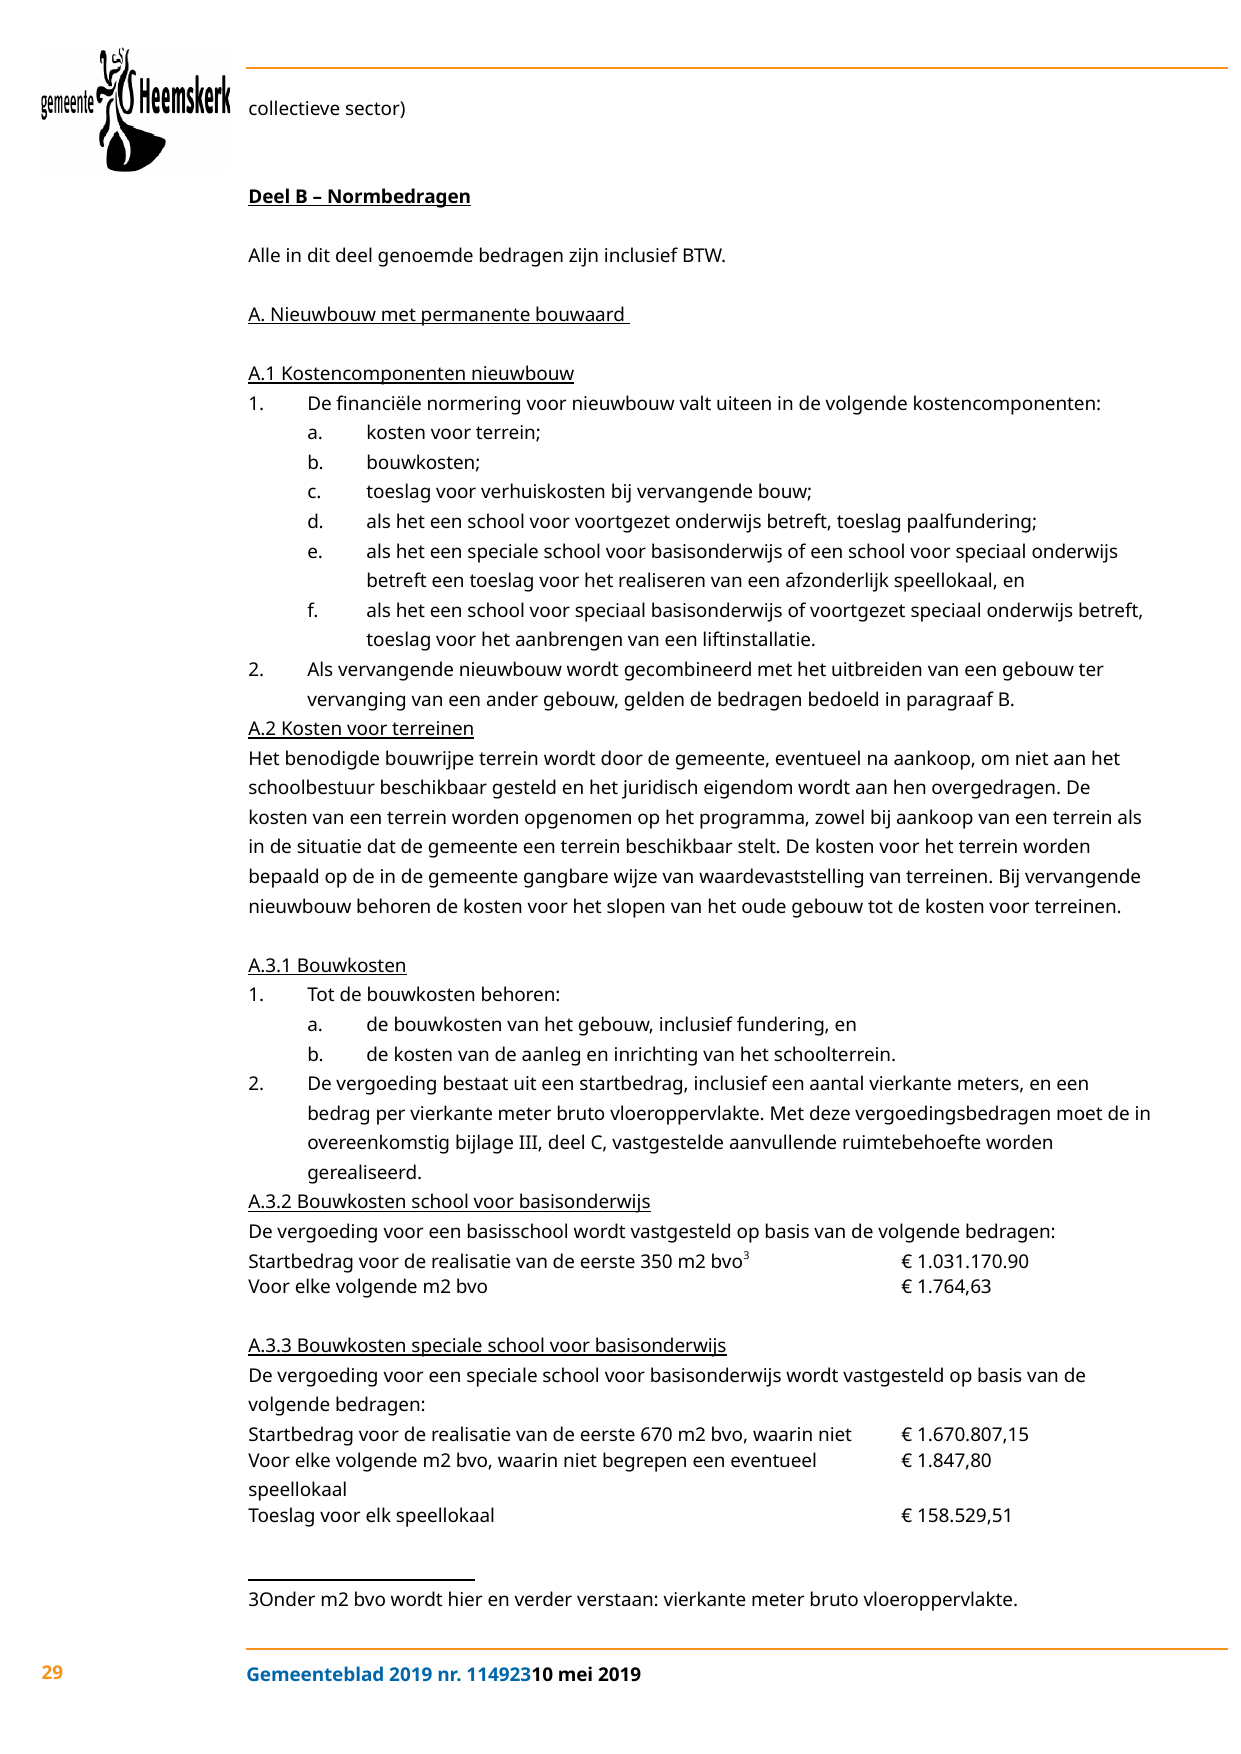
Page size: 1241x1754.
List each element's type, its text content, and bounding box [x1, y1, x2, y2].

table_cell Voor elke volgende m2 bvo [248, 1274, 901, 1299]
list als het een school voor speciaal basisonderwijs of voortgezet speciaal onderwijs betreft, toeslag voor het aanbrengen van een liftinstallatie. [307, 597, 1152, 652]
table_cell [601, 95, 799, 121]
list De financiële normering voor nieuwbouw valt uiteen in de volgende kostencomponenten: [248, 390, 1152, 416]
list de kosten van de aanleg en inrichting van het schoolterrein. [307, 1041, 1152, 1067]
table_cell [439, 95, 601, 121]
list als het een speciale school voor basisonderwijs of een school voor speciaal onderwijs betreft een toeslag voor het realiseren van een afzonderlijk speellokaal, en [307, 538, 1152, 593]
list bouwkosten; [307, 449, 1152, 475]
list Tot de bouwkosten behoren: [248, 982, 1152, 1007]
picture [41, 47, 231, 172]
text Alle in dit deel genoemde bedragen zijn inclusief BTW. [248, 242, 1152, 268]
text A.3.1 Bouwkosten [248, 952, 1152, 978]
text A.1 Kostencomponenten nieuwbouw [248, 360, 1152, 386]
table_cell € 1.764,63 [901, 1274, 1152, 1299]
list De vergoeding bestaat uit een startbedrag, inclusief een aantal vierkante meters, en een bedrag per vierkante meter bruto vloeroppervlakte. Met deze vergoedingsbedragen moet de in overeenkomstig bijlage III, deel C, vastgestelde aanvullende ruimtebehoefte worden gerealiseerd. [248, 1070, 1152, 1185]
table_cell Voor elke volgende m2 bvo, waarin niet begrepen een eventueel speellokaal [248, 1447, 901, 1502]
list Als vervangende nieuwbouw wordt gecombineerd met het uitbreiden van een gebouw ter vervanging van een ander gebouw, gelden de bedragen bedoeld in paragraaf B. [248, 656, 1152, 712]
text De vergoeding voor een basisschool wordt vastgesteld op basis van de volgende bedragen: [248, 1218, 1152, 1244]
text Het benodigde bouwrijpe terrein wordt door de gemeente, eventueel na aankoop, om niet aan het schoolbestuur beschikbaar gesteld en het juridisch eigendom wordt aan hen overgedragen. De kosten van een terrein worden opgenomen op het programma, zowel bij aankoop van een terrein als in de situatie dat de gemeente een terrein beschikbaar stelt. De kosten voor het terrein worden bepaald op de in de gemeente gangbare wijze van waardevaststelling van terreinen. Bij vervangende nieuwbouw behoren de kosten voor het slopen van het oude gebouw tot de kosten voor terreinen. [248, 745, 1152, 919]
table_header € 1.670.807,15 [901, 1421, 1152, 1447]
text Deel B – Normbedragen [248, 183, 1152, 209]
table_cell € 1.847,80 [901, 1447, 1152, 1502]
list kosten voor terrein; [307, 419, 1152, 445]
table_cell € 158.529,51 [901, 1502, 1152, 1528]
table_cell collectieve sector) [248, 95, 438, 121]
table_cell [961, 95, 1152, 121]
list toeslag voor verhuiskosten bij vervangende bouw; [307, 479, 1152, 504]
table_header Startbedrag voor de realisatie van de eerste 350 m2 bvo [248, 1248, 901, 1274]
list als het een school voor voortgezet onderwijs betreft, toeslag paalfundering; [307, 508, 1152, 534]
text A. Nieuwbouw met permanente bouwaard [248, 301, 1152, 327]
text A.3.2 Bouwkosten school voor basisonderwijs [248, 1189, 1152, 1214]
table_header Startbedrag voor de realisatie van de eerste 670 m2 bvo, waarin niet [248, 1421, 901, 1447]
text A.2 Kosten voor terreinen [248, 715, 1152, 741]
table_header € 1.031.170.90 [901, 1248, 1152, 1274]
table_cell [799, 95, 961, 121]
text A.3.3 Bouwkosten speciale school voor basisonderwijs [248, 1332, 1152, 1358]
list de bouwkosten van het gebouw, inclusief fundering, en [307, 1011, 1152, 1037]
table_cell Toeslag voor elk speellokaal [248, 1502, 901, 1528]
text De vergoeding voor een speciale school voor basisonderwijs wordt vastgesteld op basis van de volgende bedragen: [248, 1362, 1152, 1417]
